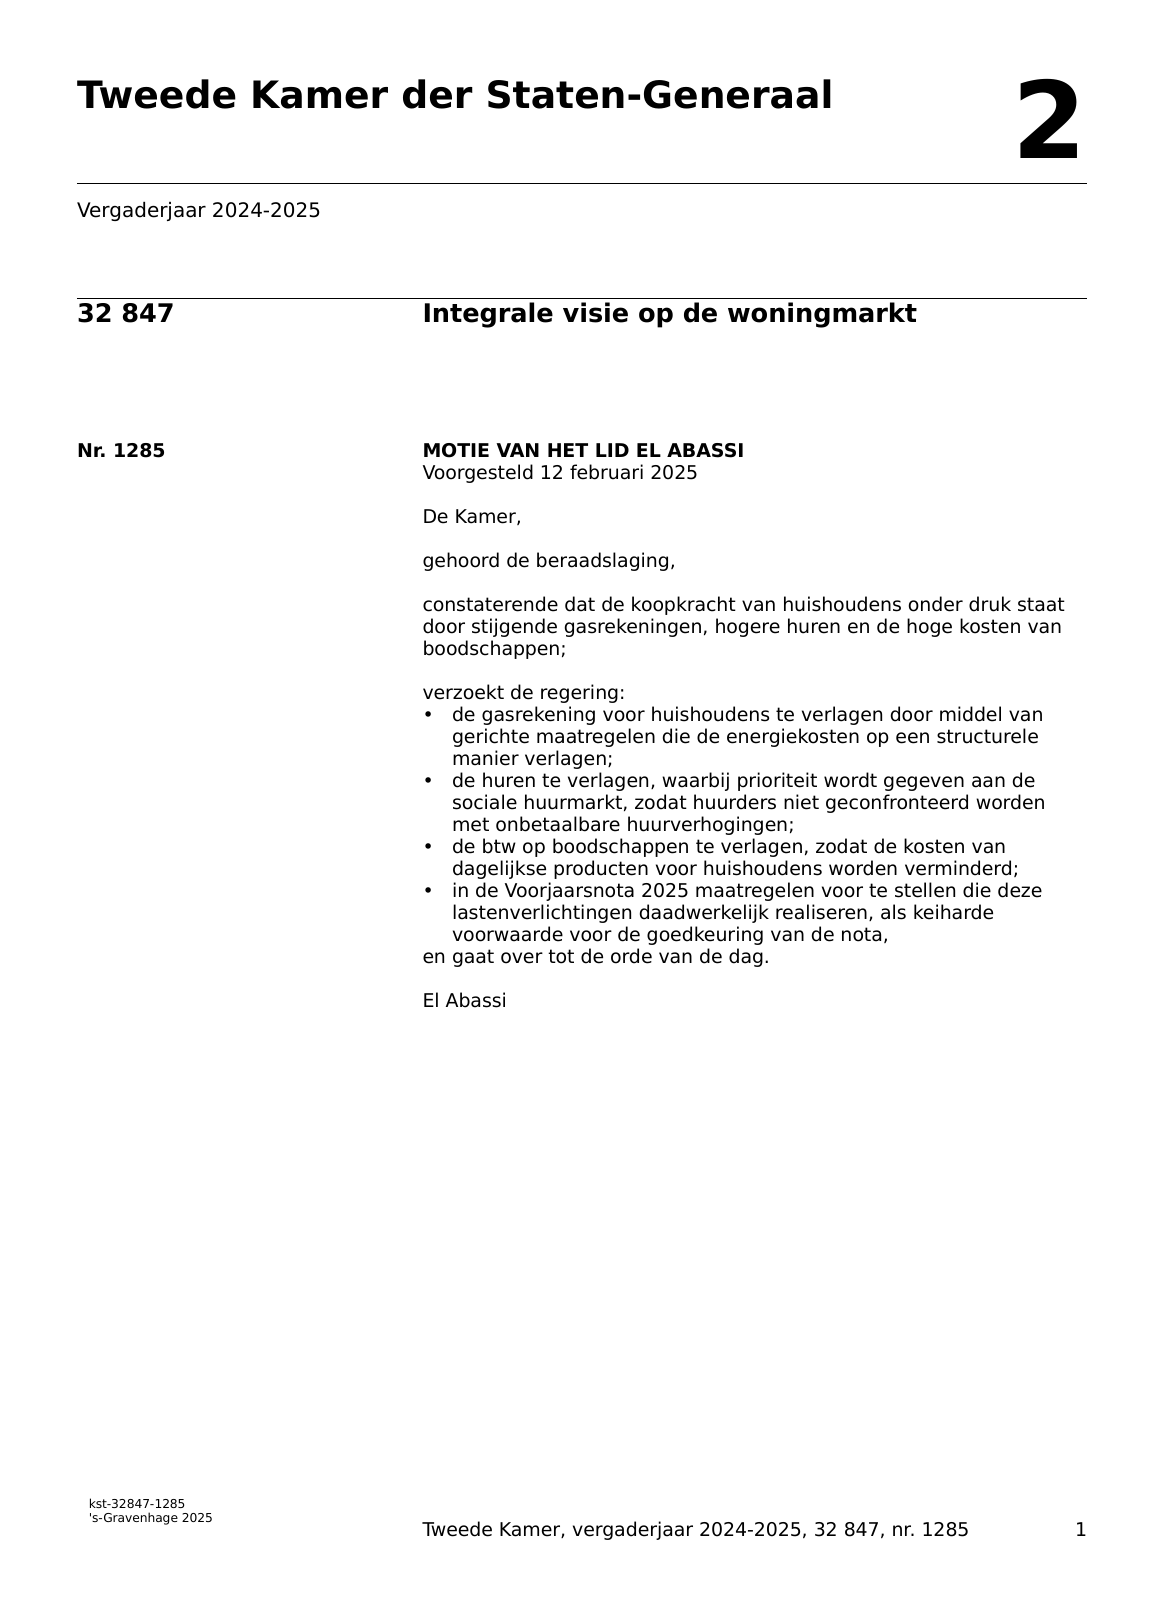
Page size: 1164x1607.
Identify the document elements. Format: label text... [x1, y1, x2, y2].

table_cell Vergaderjaar 2024-2025 [77, 184, 1087, 298]
text 's-Gravenhage 2025 [88, 1511, 323, 1525]
text De Kamer, [422, 506, 1087, 528]
text constaterende dat de koopkracht van huishoudens onder druk staat door stijgende gasrekeningen, hogere huren en de hoge kosten van boodschappen; [422, 594, 1087, 660]
text kst-32847-1285 [88, 1497, 323, 1511]
subtitle 32 847 Integrale visie op de woningmarkt [77, 299, 1087, 329]
text • de huren te verlagen, waarbij prioriteit wordt gegeven aan de sociale huurmarkt, zodat huurders niet geconfronteerd worden met onbetaalbare huurverhogingen; [422, 770, 1087, 836]
text • in de Voorjaarsnota 2025 maatregelen voor te stellen die deze lastenverlichtingen daadwerkelijk realiseren, als keiharde voorwaarde voor de goedkeuring van de nota, [422, 880, 1087, 946]
text verzoekt de regering: [422, 682, 1087, 704]
text • de gasrekening voor huishoudens te verlagen door middel van gerichte maatregelen die de energiekosten op een structurele manier verlagen; [422, 704, 1087, 770]
subtitle Nr. 1285 MOTIE VAN HET LID EL ABASSI [77, 440, 1087, 462]
text en gaat over tot de orde van de dag. [422, 946, 1087, 968]
text Voorgesteld 12 februari 2025 [422, 462, 1087, 484]
table_header Tweede Kamer der Staten-Generaal [77, 59, 886, 183]
text El Abassi [422, 990, 1087, 1012]
table_header 2 [886, 59, 1087, 183]
text • de btw op boodschappen te verlagen, zodat de kosten van dagelijkse producten voor huishoudens worden verminderd; [422, 836, 1087, 880]
text gehoord de beraadslaging, [422, 550, 1087, 572]
